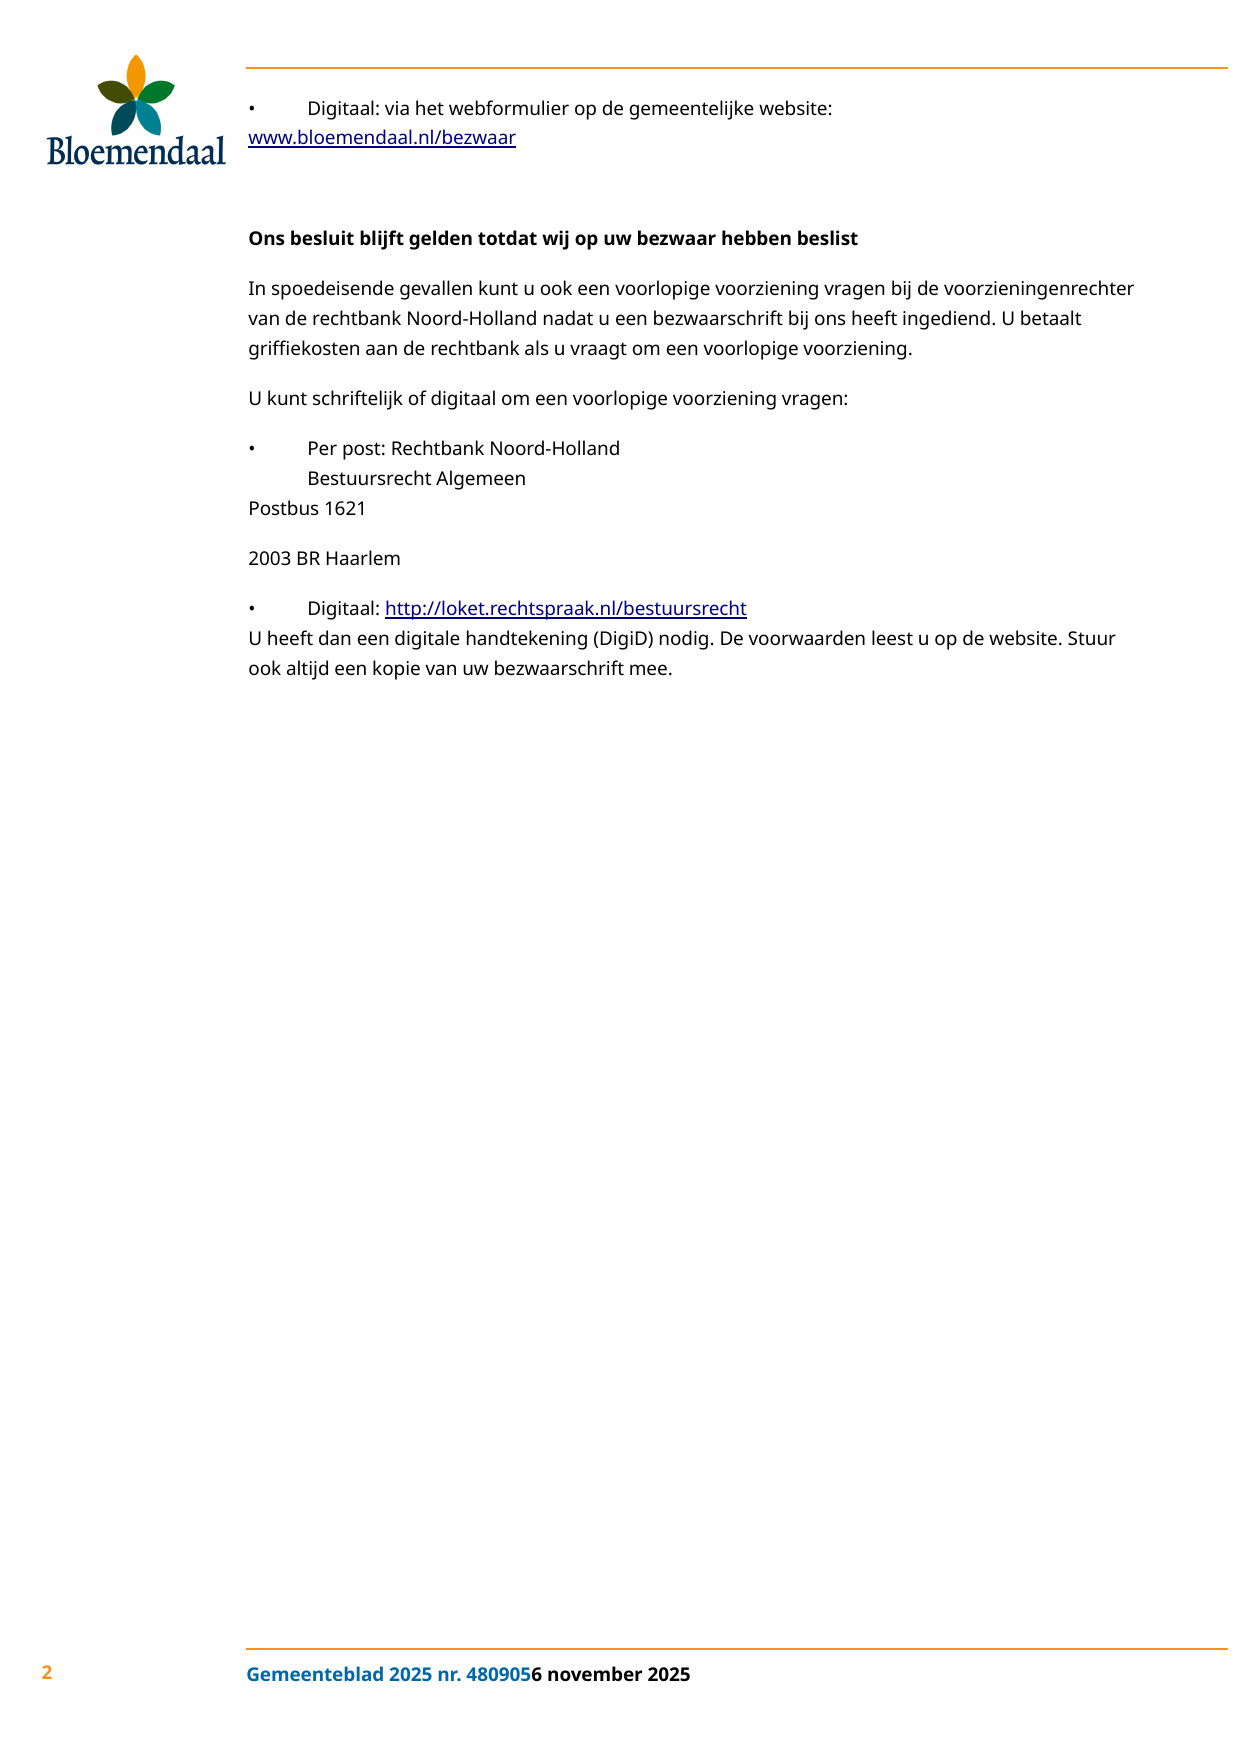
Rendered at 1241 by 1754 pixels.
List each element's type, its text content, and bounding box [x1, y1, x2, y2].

picture [41, 47, 231, 172]
text U kunt schriftelijk of digitaal om een voorlopige voorziening vragen: [248, 385, 1152, 411]
list Per post: Rechtbank Noord-Holland [248, 436, 1152, 461]
text 2003 BR Haarlem [248, 545, 1152, 571]
text Postbus 1621 [248, 495, 1152, 521]
list Digitaal: http://loket.rechtspraak.nl/bestuursrecht [248, 596, 1152, 621]
text In spoedeisende gevallen kunt u ook een voorlopige voorziening vragen bij de voorzieningenrechter van de rechtbank Noord-Holland nadat u een bezwaarschrift bij ons heeft ingediend. U betaalt griffiekosten aan de rechtbank als u vraagt om een voorlopige voorziening. [248, 276, 1152, 361]
list Bestuursrecht Algemeen [248, 465, 1152, 491]
text www.bloemendaal.nl/bezwaar [248, 124, 1152, 150]
list Digitaal: via het webformulier op de gemeentelijke website: [248, 95, 1152, 121]
text Ons besluit blijft gelden totdat wij op uw bezwaar hebben beslist [248, 225, 1152, 251]
text U heeft dan een digitale handtekening (DigiD) nodig. De voorwaarden leest u op de website. Stuur ook altijd een kopie van uw bezwaarschrift mee. [248, 625, 1152, 681]
